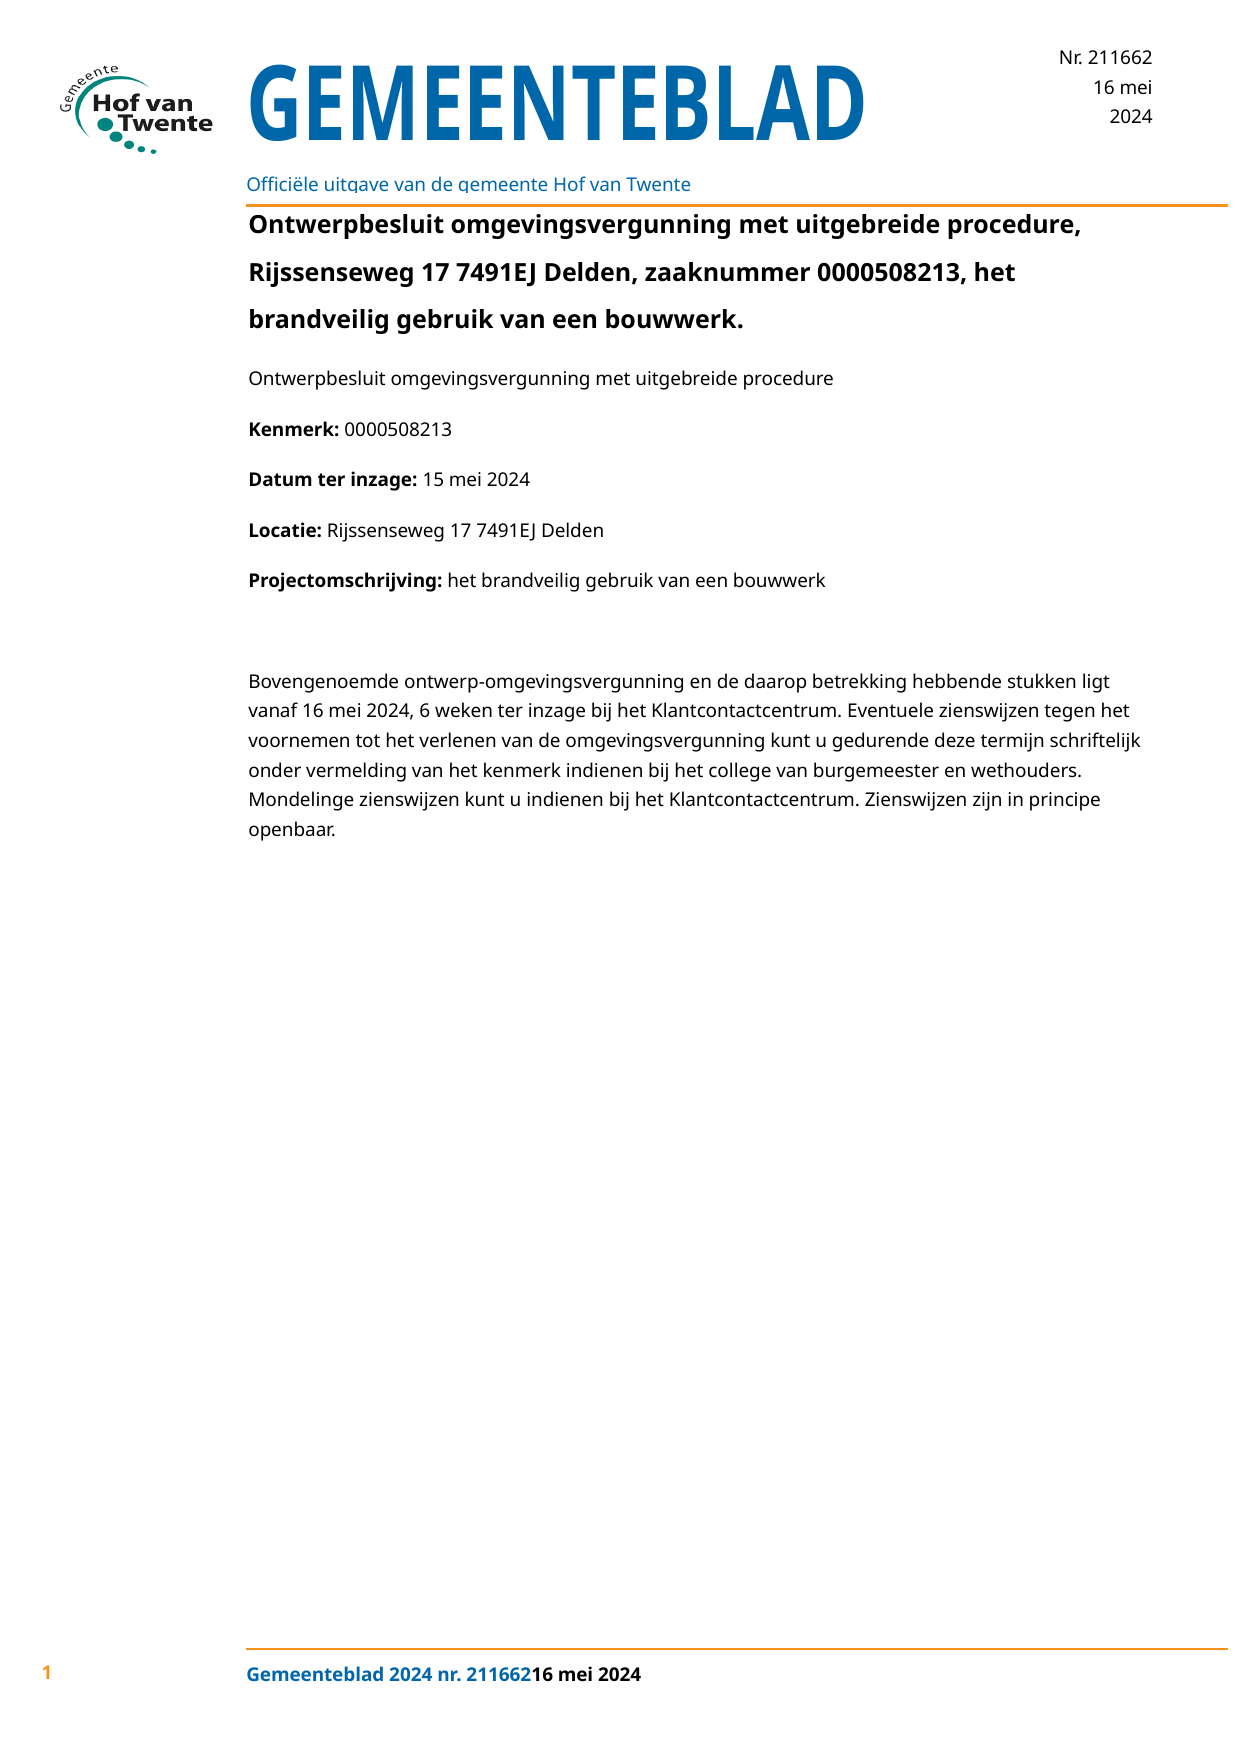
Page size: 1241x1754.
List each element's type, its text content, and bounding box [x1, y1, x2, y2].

text Locatie: Rijssenseweg 17 7491EJ Delden [248, 517, 1152, 542]
text Ontwerpbesluit omgevingsvergunning met uitgebreide procedure, Rijssenseweg 17 7491EJ Delden, zaaknummer 0000508213, het brandveilig gebruik van een bouwwerk. [248, 207, 1152, 336]
text Kenmerk: 0000508213 [248, 416, 1152, 442]
text Bovengenoemde ontwerp-omgevingsvergunning en de daarop betrekking hebbende stukken ligt vanaf 16 mei 2024, 6 weken ter inzage bij het Klantcontactcentrum. Eventuele zienswijzen tegen het voornemen tot het verlenen van de omgevingsvergunning kunt u gedurende deze termijn schriftelijk onder vermelding van het kenmerk indienen bij het college van burgemeester en wethouders. Mondelinge zienswijzen kunt u indienen bij het Klantcontactcentrum. Zienswijzen zijn in principe openbaar. [248, 668, 1152, 842]
text Datum ter inzage: 15 mei 2024 [248, 466, 1152, 492]
text Projectomschrijving: het brandveilig gebruik van een bouwwerk [248, 567, 1152, 593]
picture [41, 47, 231, 172]
text Ontwerpbesluit omgevingsvergunning met uitgebreide procedure [248, 366, 1152, 391]
